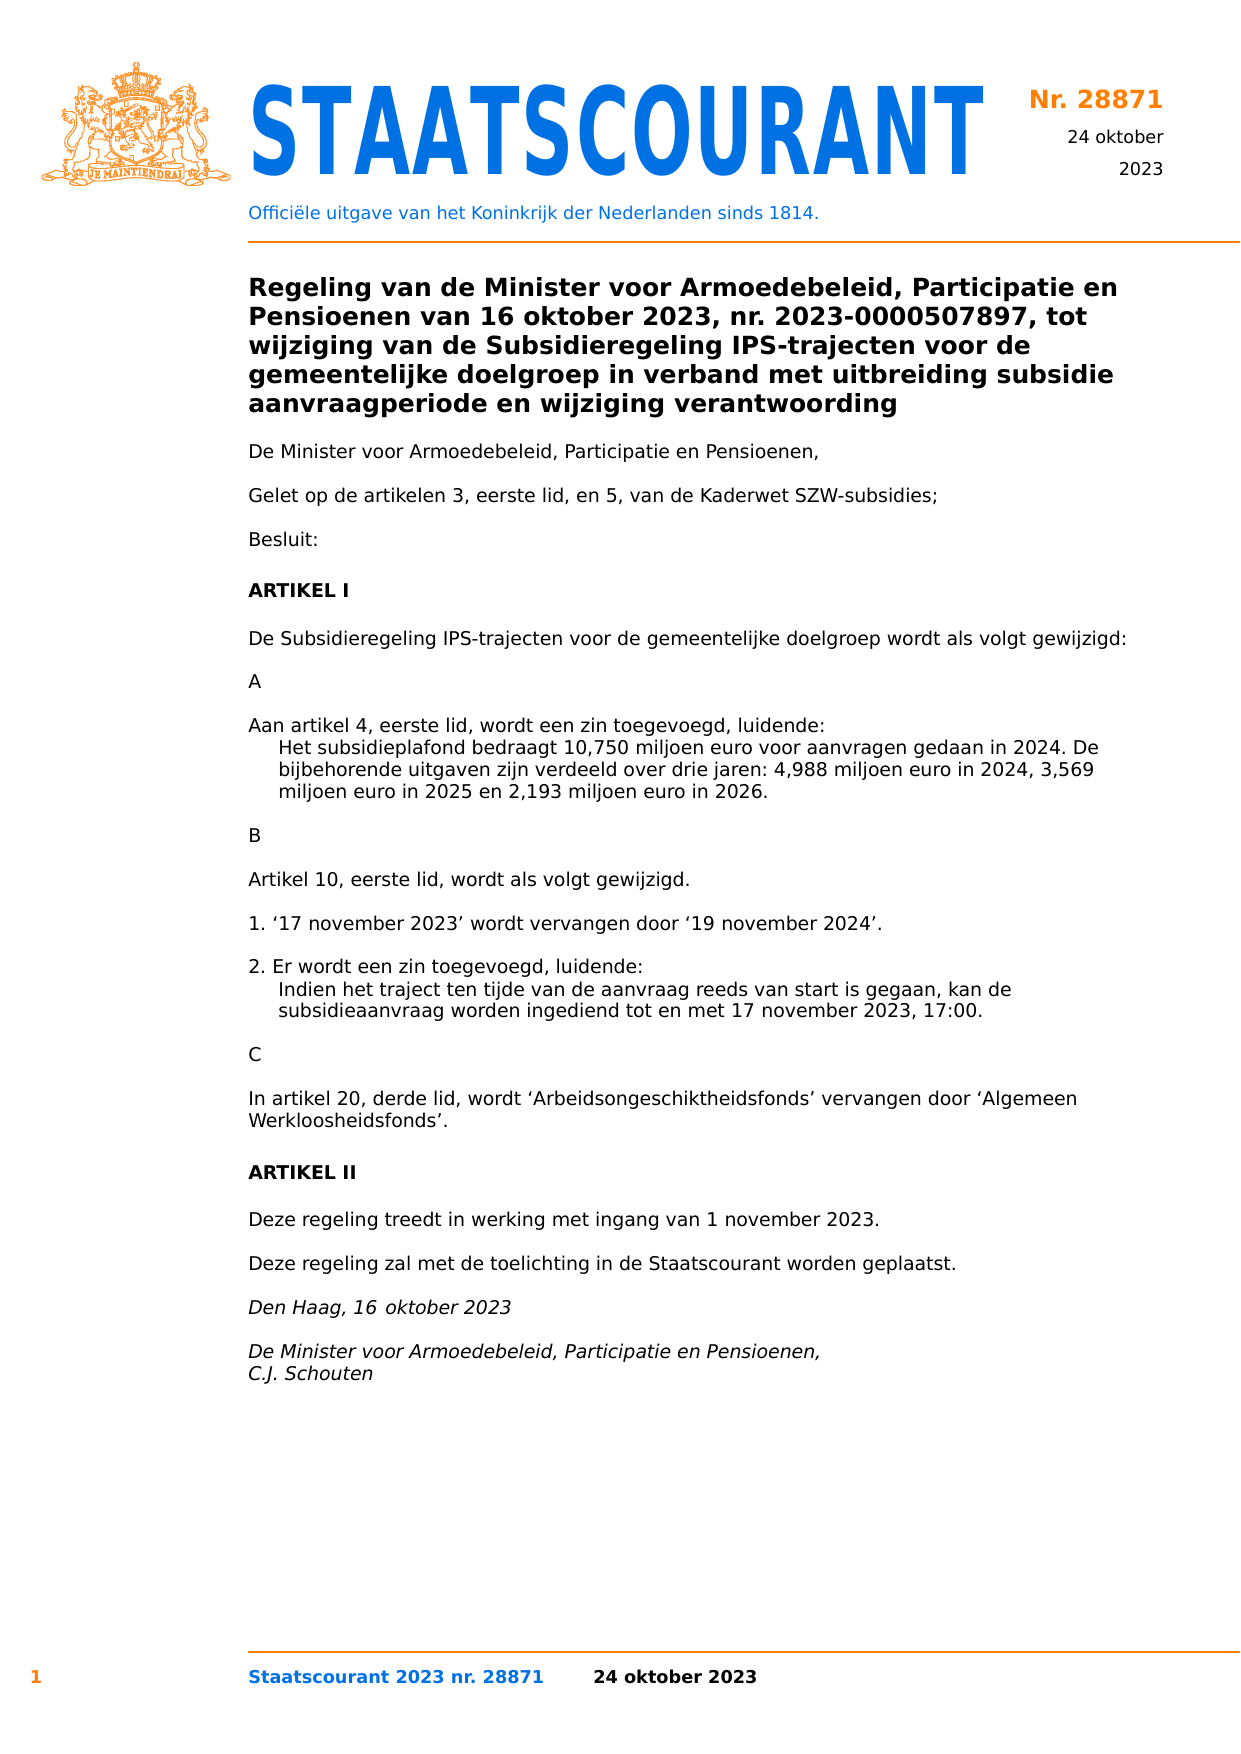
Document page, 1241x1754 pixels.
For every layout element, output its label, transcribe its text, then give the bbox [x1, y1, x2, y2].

text 2. Er wordt een zin toegevoegd, luidende: [248, 956, 1163, 978]
text C [248, 1044, 1163, 1066]
text Deze regeling treedt in werking met ingang van 1 november 2023. [248, 1209, 1163, 1231]
text Den Haag, 16 oktober 2023 [248, 1297, 1163, 1319]
text Gelet op de artikelen 3, eerste lid, en 5, van de Kaderwet SZW-subsidies; [248, 484, 1163, 507]
text B [248, 825, 1163, 847]
text Besluit: [248, 528, 1163, 550]
table_cell 24 oktober [998, 121, 1240, 153]
text De Minister voor Armoedebeleid, Participatie en Pensioenen, C.J. Schouten [248, 1341, 1163, 1384]
text Indien het traject ten tijde van de aanvraag reeds van start is gegaan, kan de subsidieaanvraag worden ingediend tot en met 17 november 2023, 17:00. [278, 978, 1163, 1022]
table_cell Officiële uitgave van het Koninkrijk der Nederlanden sinds 1814. [248, 203, 1240, 241]
text Deze regeling zal met de toelichting in de Staatscourant worden geplaatst. [248, 1253, 1163, 1275]
subtitle ARTIKEL I [248, 580, 1163, 602]
table_header [25, 62, 248, 241]
text A [248, 671, 1163, 693]
subtitle ARTIKEL II [248, 1162, 1163, 1184]
text Artikel 10, eerste lid, wordt als volgt gewijzigd. [248, 869, 1163, 891]
text Aan artikel 4, eerste lid, wordt een zin toegevoegd, luidende: [248, 715, 1163, 737]
table_cell 2023 [998, 153, 1240, 203]
text Het subsidieplafond bedraagt 10,750 miljoen euro voor aanvragen gedaan in 2024. De bijbehorende uitgaven zijn verdeeld over drie jaren: 4,988 miljoen euro in 2024, 3,569 miljoen euro in 2025 en 2,193 miljoen euro in 2026. [278, 737, 1163, 803]
picture [41, 62, 231, 186]
table_header STAATSCOURANT [248, 62, 998, 203]
subtitle Regeling van de Minister voor Armoedebeleid, Participatie en Pensioenen van 16 oktober 2023, nr. 2023-0000507897, tot wijziging van de Subsidieregeling IPS-trajecten voor de gemeentelijke doelgroep in verband met uitbreiding subsidie aanvraagperiode en wijziging verantwoording [248, 273, 1163, 419]
text De Subsidieregeling IPS-trajecten voor de gemeentelijke doelgroep wordt als volgt gewijzigd: [248, 627, 1163, 649]
table_header Nr. 28871 [998, 62, 1240, 121]
text De Minister voor Armoedebeleid, Participatie en Pensioenen, [248, 441, 1163, 463]
text 1. ‘17 november 2023’ wordt vervangen door ‘19 november 2024’. [248, 913, 1163, 934]
text In artikel 20, derde lid, wordt ‘Arbeidsongeschiktheidsfonds’ vervangen door ‘Algemeen Werkloosheidsfonds’. [248, 1088, 1163, 1132]
